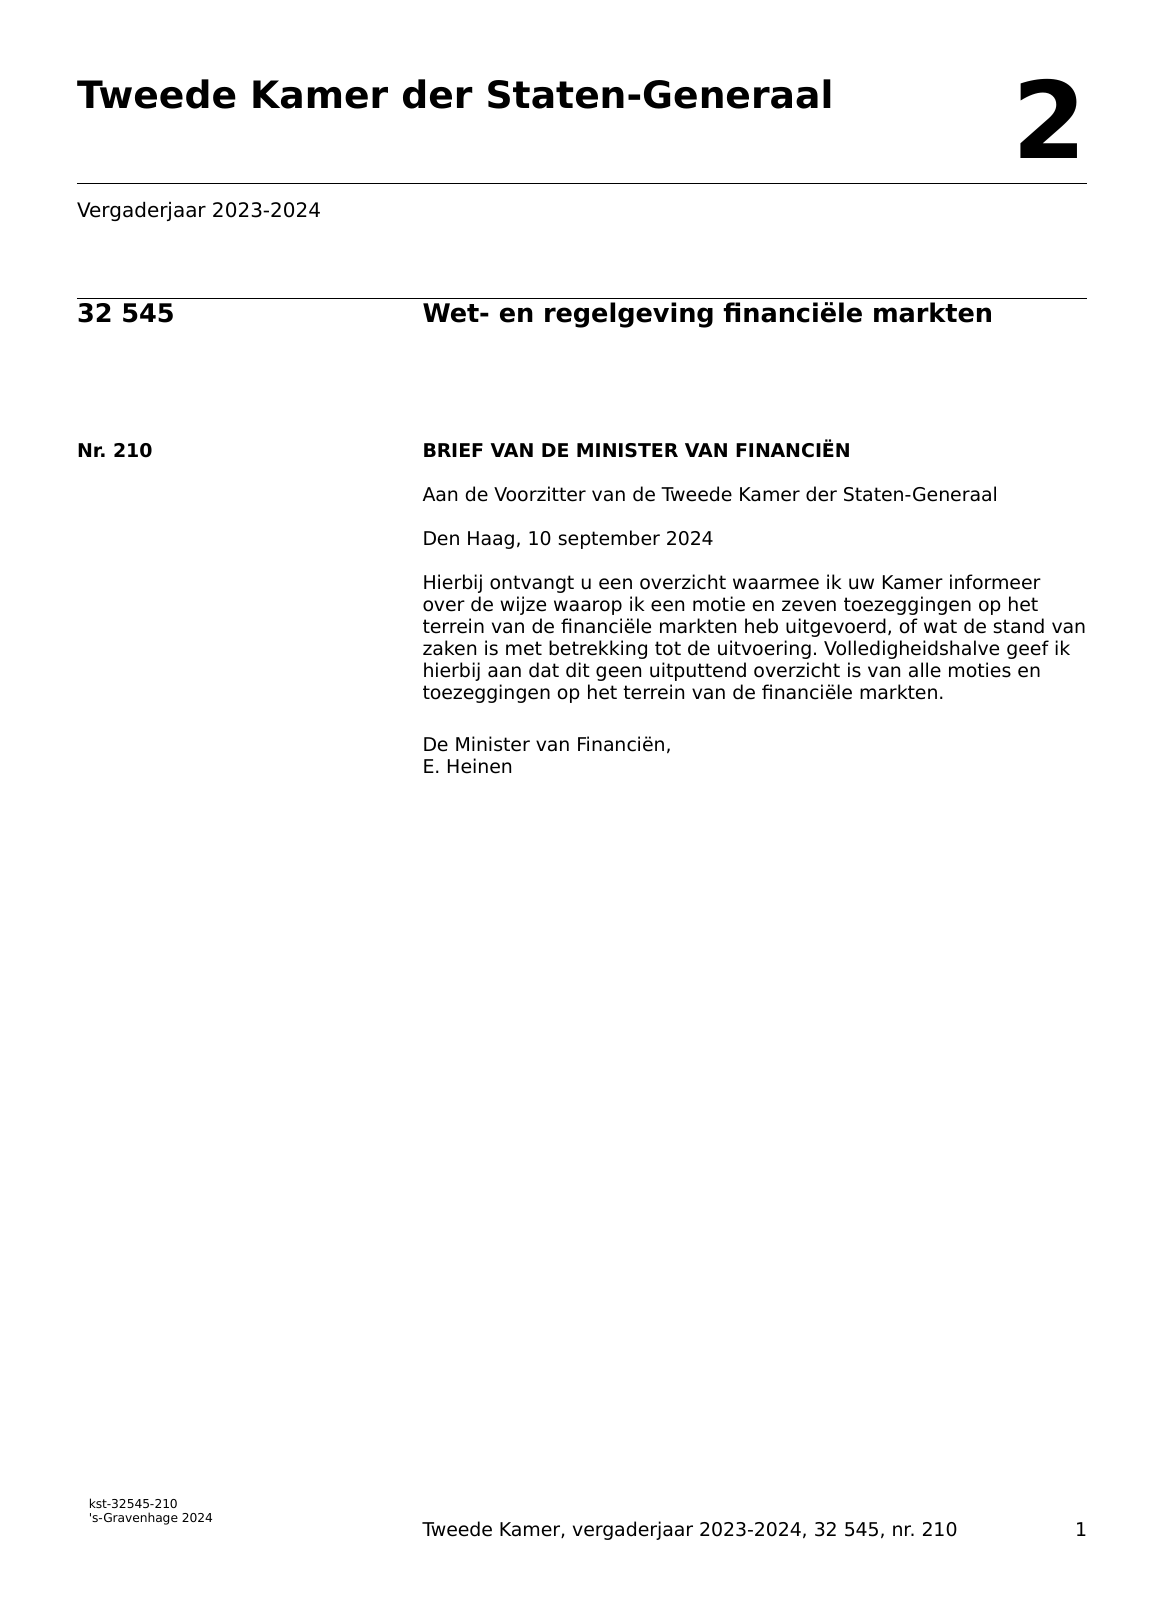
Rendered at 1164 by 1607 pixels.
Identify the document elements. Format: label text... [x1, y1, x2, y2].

subtitle 32 545 Wet- en regelgeving financiële markten [77, 299, 1087, 329]
table_header Tweede Kamer der Staten-Generaal [77, 59, 886, 183]
text 's-Gravenhage 2024 [88, 1511, 323, 1525]
text De Minister van Financiën, E. Heinen [422, 734, 1087, 778]
text Aan de Voorzitter van de Tweede Kamer der Staten-Generaal [422, 484, 1087, 506]
subtitle Nr. 210 BRIEF VAN DE MINISTER VAN FINANCIËN [77, 440, 1087, 462]
text Den Haag, 10 september 2024 [422, 528, 1087, 550]
table_header 2 [886, 59, 1087, 183]
table_cell Vergaderjaar 2023-2024 [77, 184, 1087, 298]
text Hierbij ontvangt u een overzicht waarmee ik uw Kamer informeer over de wijze waarop ik een motie en zeven toezeggingen op het terrein van de financiële markten heb uitgevoerd, of wat de stand van zaken is met betrekking tot de uitvoering. Volledigheidshalve geef ik hierbij aan dat dit geen uitputtend overzicht is van alle moties en toezeggingen op het terrein van de financiële markten. [422, 572, 1087, 704]
text kst-32545-210 [88, 1497, 323, 1511]
